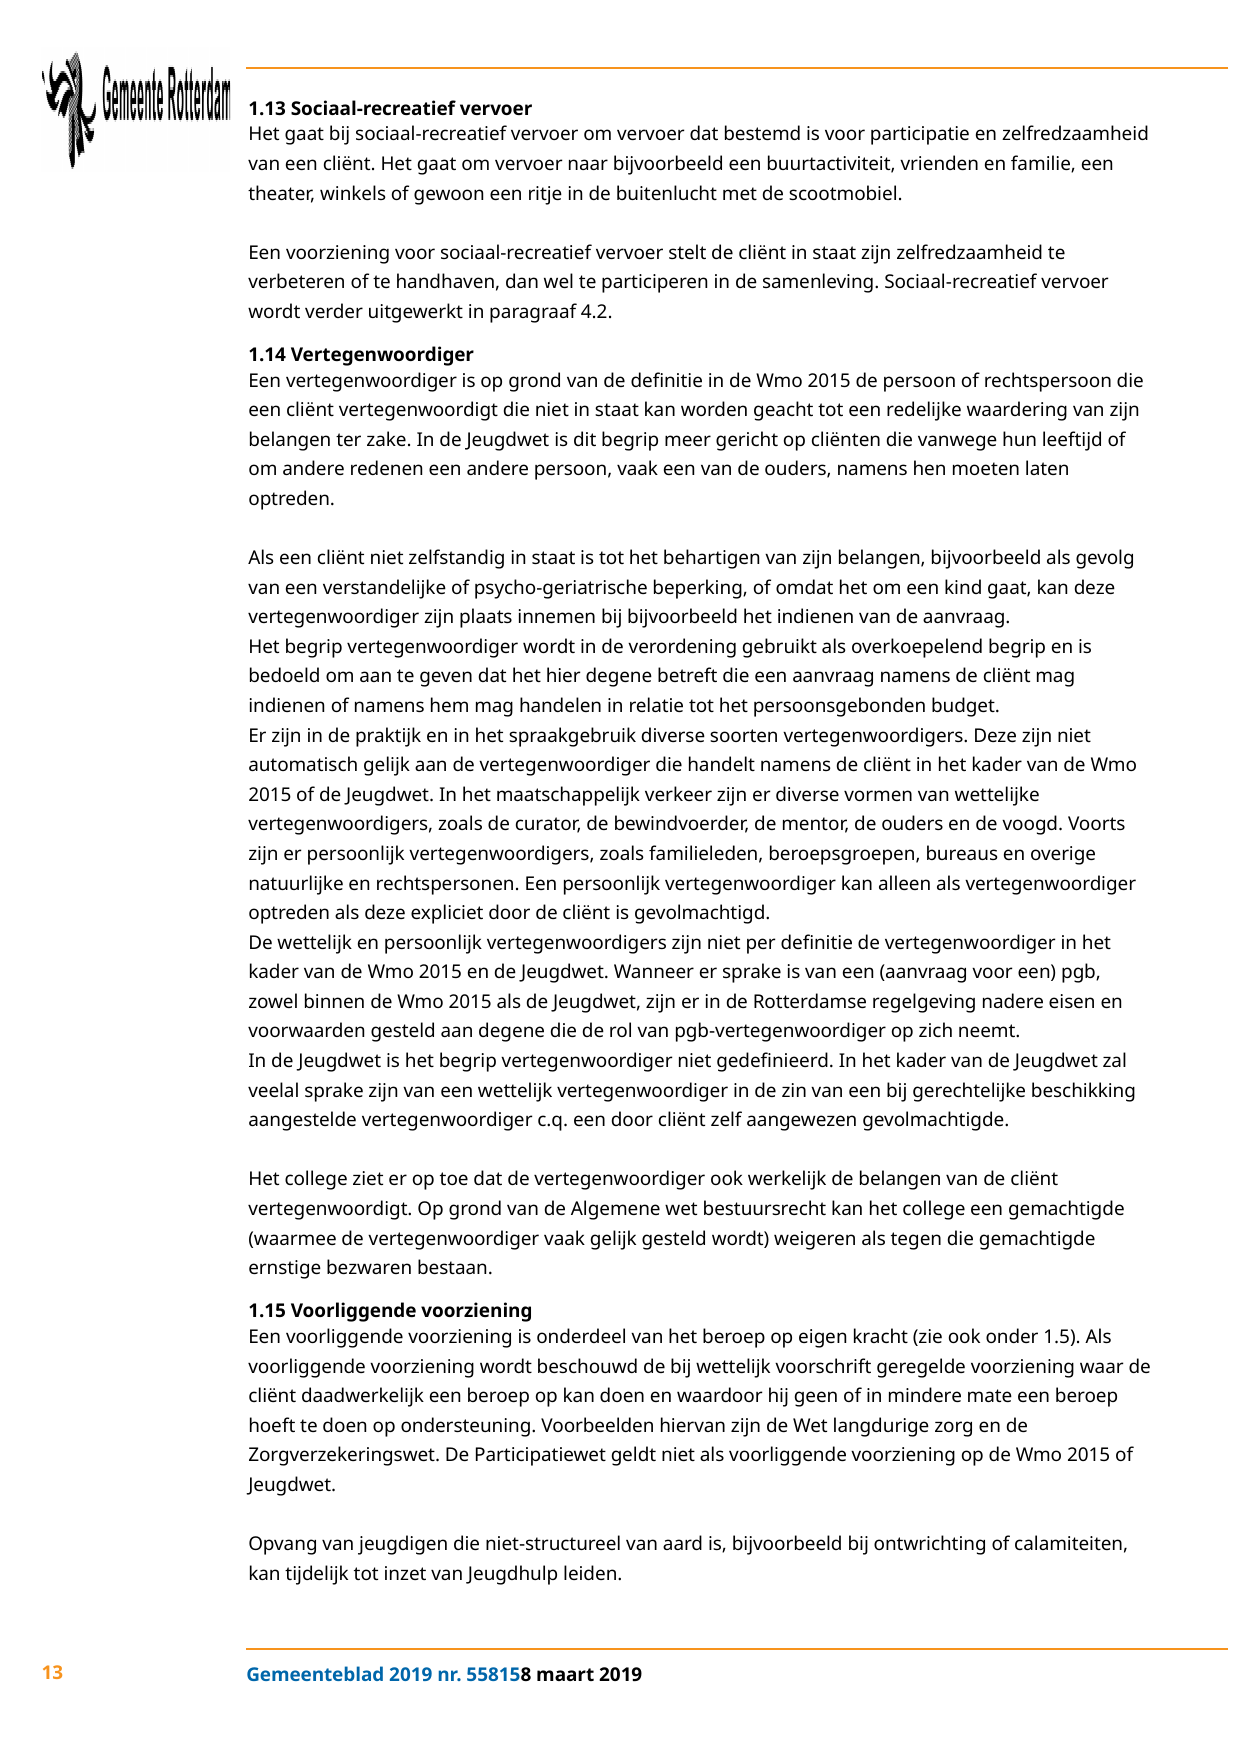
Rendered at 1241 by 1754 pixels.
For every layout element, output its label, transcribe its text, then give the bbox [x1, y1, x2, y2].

picture [41, 47, 231, 172]
text Opvang van jeugdigen die niet-structureel van aard is, bijvoorbeeld bij ontwrichting of calamiteiten, kan tijdelijk tot inzet van Jeugdhulp leiden. [248, 1530, 1152, 1586]
text Als een cliënt niet zelfstandig in staat is tot het behartigen van zijn belangen, bijvoorbeeld als gevolg van een verstandelijke of psycho-geriatrische beperking, of omdat het om een kind gaat, kan deze vertegenwoordiger zijn plaats innemen bij bijvoorbeeld het indienen van de aanvraag. [248, 544, 1152, 629]
text Een voorziening voor sociaal-recreatief vervoer stelt de cliënt in staat zijn zelfredzaamheid te verbeteren of te handhaven, dan wel te participeren in de samenleving. Sociaal-recreatief vervoer wordt verder uitgewerkt in paragraaf 4.2. [248, 239, 1152, 324]
text 1.14 Vertegenwoordiger [248, 341, 1152, 367]
text Een voorliggende voorziening is onderdeel van het beroep op eigen kracht (zie ook onder 1.5). Als voorliggende voorziening wordt beschouwd de bij wettelijk voorschrift geregelde voorziening waar de cliënt daadwerkelijk een beroep op kan doen en waardoor hij geen of in mindere mate een beroep hoeft te doen op ondersteuning. Voorbeelden hiervan zijn de Wet langdurige zorg en de Zorgverzekeringswet. De Participatiewet geldt niet als voorliggende voorziening op de Wmo 2015 of Jeugdwet. [248, 1323, 1152, 1497]
text De wettelijk en persoonlijk vertegenwoordigers zijn niet per definitie de vertegenwoordiger in het kader van de Wmo 2015 en de Jeugdwet. Wanneer er sprake is van een (aanvraag voor een) pgb, zowel binnen de Wmo 2015 als de Jeugdwet, zijn er in de Rotterdamse regelgeving nadere eisen en voorwaarden gesteld aan degene die de rol van pgb-vertegenwoordiger op zich neemt. [248, 929, 1152, 1043]
text Het college ziet er op toe dat de vertegenwoordiger ook werkelijk de belangen van de cliënt vertegenwoordigt. Op grond van de Algemene wet bestuursrecht kan het college een gemachtigde (waarmee de vertegenwoordiger vaak gelijk gesteld wordt) weigeren als tegen die gemachtigde ernstige bezwaren bestaan. [248, 1166, 1152, 1280]
text Het begrip vertegenwoordiger wordt in de verordening gebruikt als overkoepelend begrip en is bedoeld om aan te geven dat het hier degene betreft die een aanvraag namens de cliënt mag indienen of namens hem mag handelen in relatie tot het persoonsgebonden budget. [248, 633, 1152, 718]
text Een vertegenwoordiger is op grond van de definitie in de Wmo 2015 de persoon of rechtspersoon die een cliënt vertegenwoordigt die niet in staat kan worden geacht tot een redelijke waardering van zijn belangen ter zake. In de Jeugdwet is dit begrip meer gericht op cliënten die vanwege hun leeftijd of om andere redenen een andere persoon, vaak een van de ouders, namens hen moeten laten optreden. [248, 367, 1152, 511]
text Er zijn in de praktijk en in het spraakgebruik diverse soorten vertegenwoordigers. Deze zijn niet automatisch gelijk aan de vertegenwoordiger die handelt namens de cliënt in het kader van de Wmo 2015 of de Jeugdwet. In het maatschappelijk verkeer zijn er diverse vormen van wettelijke vertegenwoordigers, zoals de curator, de bewindvoerder, de mentor, de ouders en de voogd. Voorts zijn er persoonlijk vertegenwoordigers, zoals familieleden, beroepsgroepen, bureaus en overige natuurlijke en rechtspersonen. Een persoonlijk vertegenwoordiger kan alleen als vertegenwoordiger optreden als deze expliciet door de cliënt is gevolmachtigd. [248, 722, 1152, 925]
text Het gaat bij sociaal-recreatief vervoer om vervoer dat bestemd is voor participatie en zelfredzaamheid van een cliënt. Het gaat om vervoer naar bijvoorbeeld een buurtactiviteit, vrienden en familie, een theater, winkels of gewoon een ritje in de buitenlucht met de scootmobiel. [248, 121, 1152, 205]
text 1.13 Sociaal-recreatief vervoer [248, 95, 1152, 121]
text 1.15 Voorliggende voorziening [248, 1297, 1152, 1323]
text In de Jeugdwet is het begrip vertegenwoordiger niet gedefinieerd. In het kader van de Jeugdwet zal veelal sprake zijn van een wettelijk vertegenwoordiger in de zin van een bij gerechtelijke beschikking aangestelde vertegenwoordiger c.q. een door cliënt zelf aangewezen gevolmachtigde. [248, 1047, 1152, 1132]
